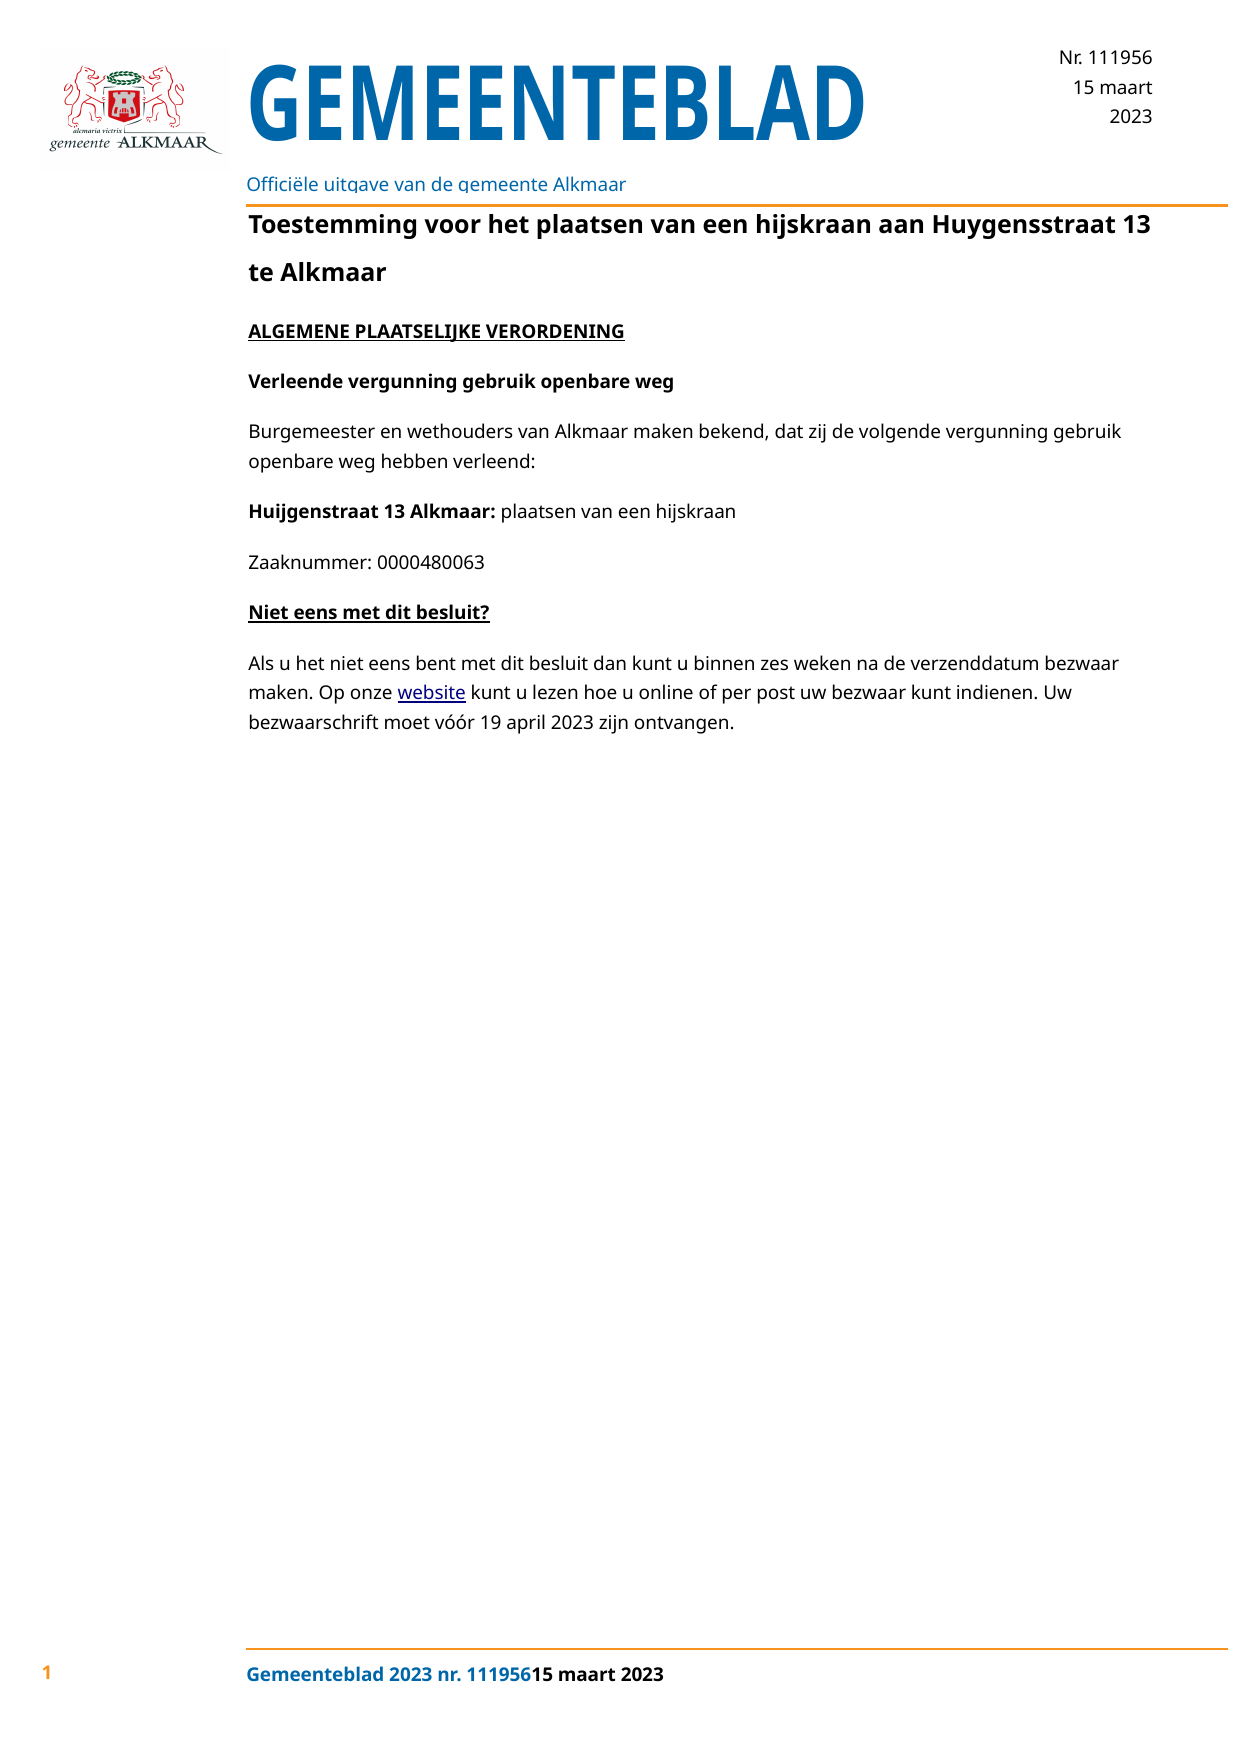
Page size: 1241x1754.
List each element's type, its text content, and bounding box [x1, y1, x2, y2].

text Toestemming voor het plaatsen van een hijskraan aan Huygensstraat 13 te Alkmaar [248, 207, 1152, 288]
picture [41, 47, 231, 172]
text Huijgenstraat 13 Alkmaar: plaatsen van een hijskraan [248, 499, 1152, 524]
text Verleende vergunning gebruik openbare weg [248, 368, 1152, 394]
text Niet eens met dit besluit? [248, 599, 1152, 625]
text Zaaknummer: 0000480063 [248, 549, 1152, 575]
text Als u het niet eens bent met dit besluit dan kunt u binnen zes weken na de verzenddatum bezwaar maken. Op onze website kunt u lezen hoe u online of per post uw bezwaar kunt indienen. Uw bezwaarschrift moet vóór 19 april 2023 zijn ontvangen. [248, 650, 1152, 735]
text ALGEMENE PLAATSELIJKE VERORDENING [248, 318, 1152, 344]
text Burgemeester en wethouders van Alkmaar maken bekend, dat zij de volgende vergunning gebruik openbare weg hebben verleend: [248, 419, 1152, 474]
